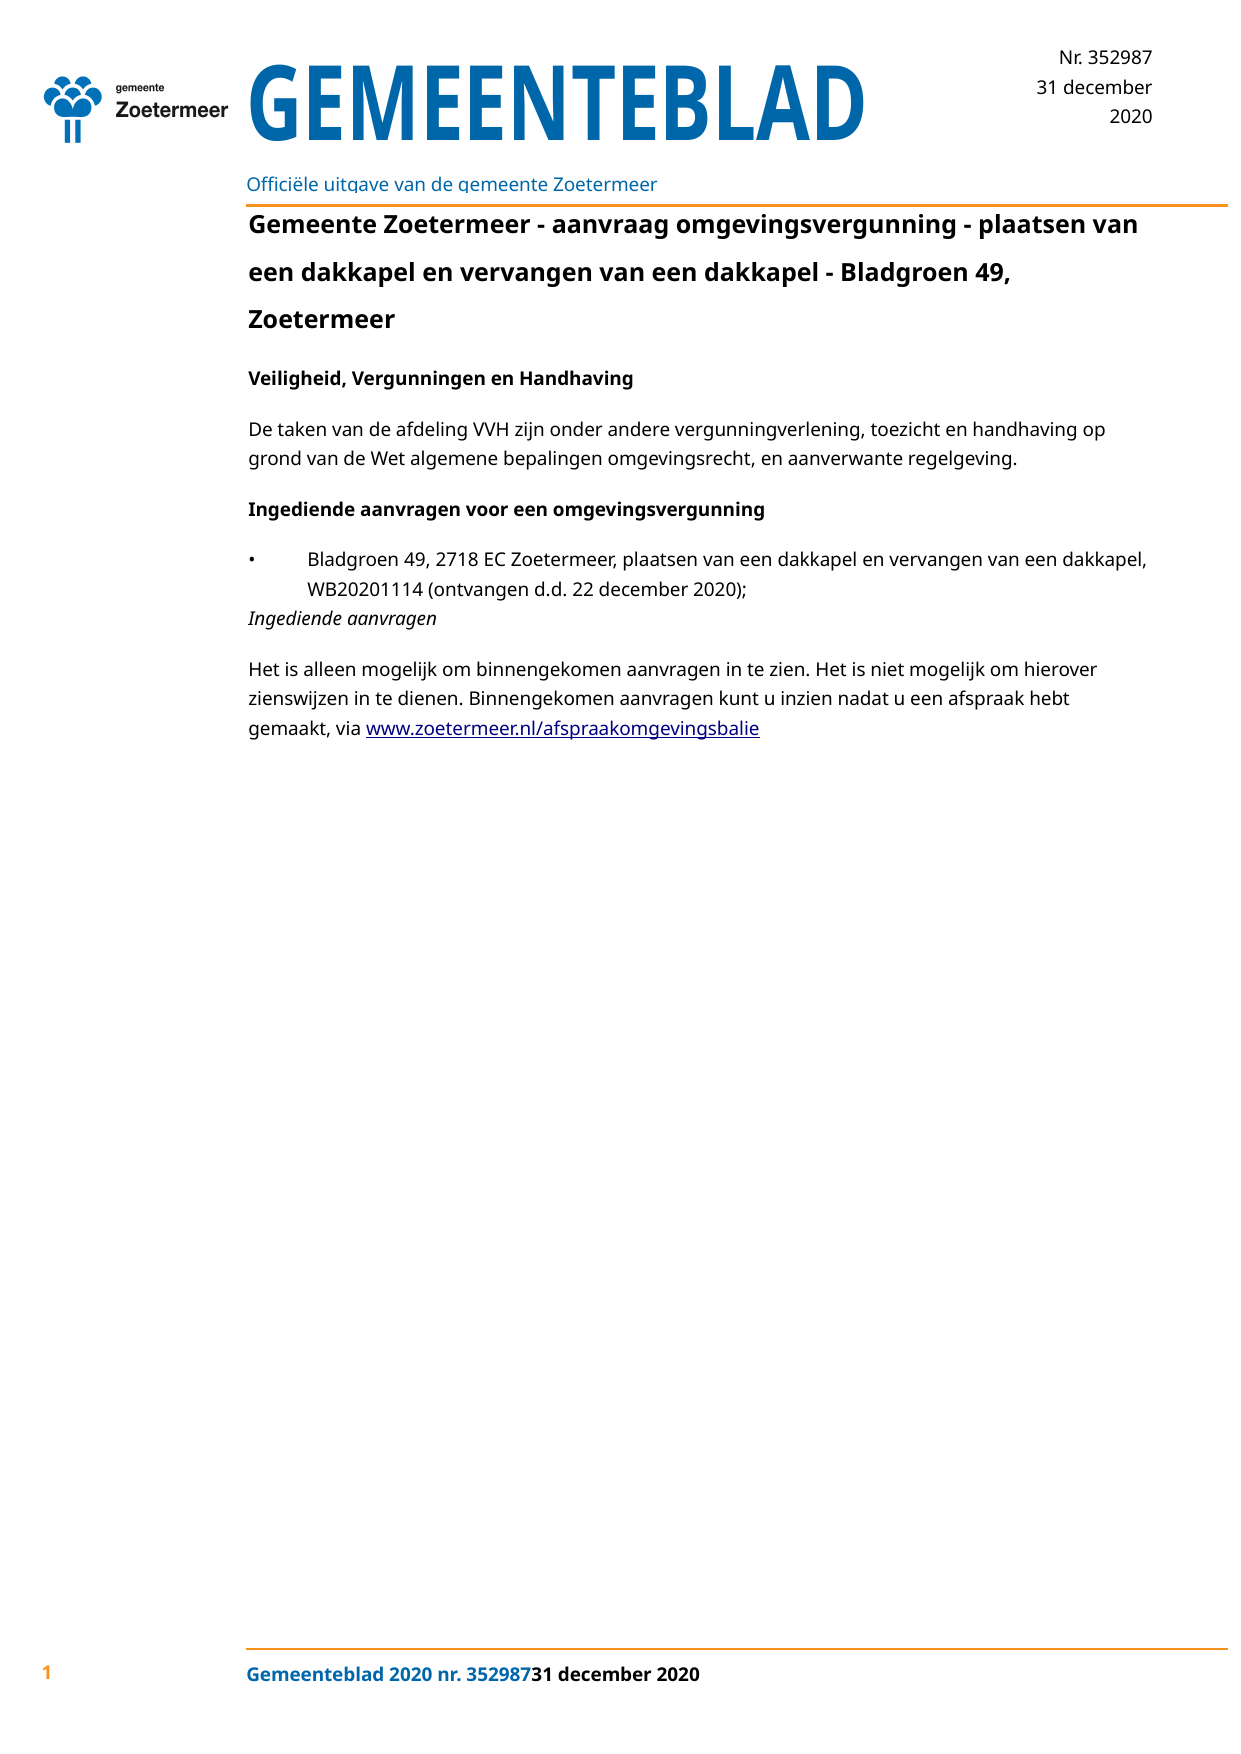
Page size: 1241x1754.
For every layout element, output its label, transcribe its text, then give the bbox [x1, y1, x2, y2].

list Bladgroen 49, 2718 EC Zoetermeer, plaatsen van een dakkapel en vervangen van een dakkapel, WB20201114 (ontvangen d.d. 22 december 2020); [248, 546, 1152, 602]
text Het is alleen mogelijk om binnengekomen aanvragen in te zien. Het is niet mogelijk om hierover zienswijzen in te dienen. Binnengekomen aanvragen kunt u inzien nadat u een afspraak hebt gemaakt, via www.zoetermeer.nl/afspraakomgevingsbalie [248, 656, 1152, 741]
picture [41, 47, 231, 172]
text De taken van de afdeling VVH zijn onder andere vergunningverlening, toezicht en handhaving op grond van de Wet algemene bepalingen omgevingsrecht, en aanverwante regelgeving. [248, 416, 1152, 471]
text Gemeente Zoetermeer - aanvraag omgevingsvergunning - plaatsen van een dakkapel en vervangen van een dakkapel - Bladgroen 49, Zoetermeer [248, 207, 1152, 336]
text Ingediende aanvragen [248, 606, 1152, 631]
text Ingediende aanvragen voor een omgevingsvergunning [248, 496, 1152, 522]
text Veiligheid, Vergunningen en Handhaving [248, 366, 1152, 391]
